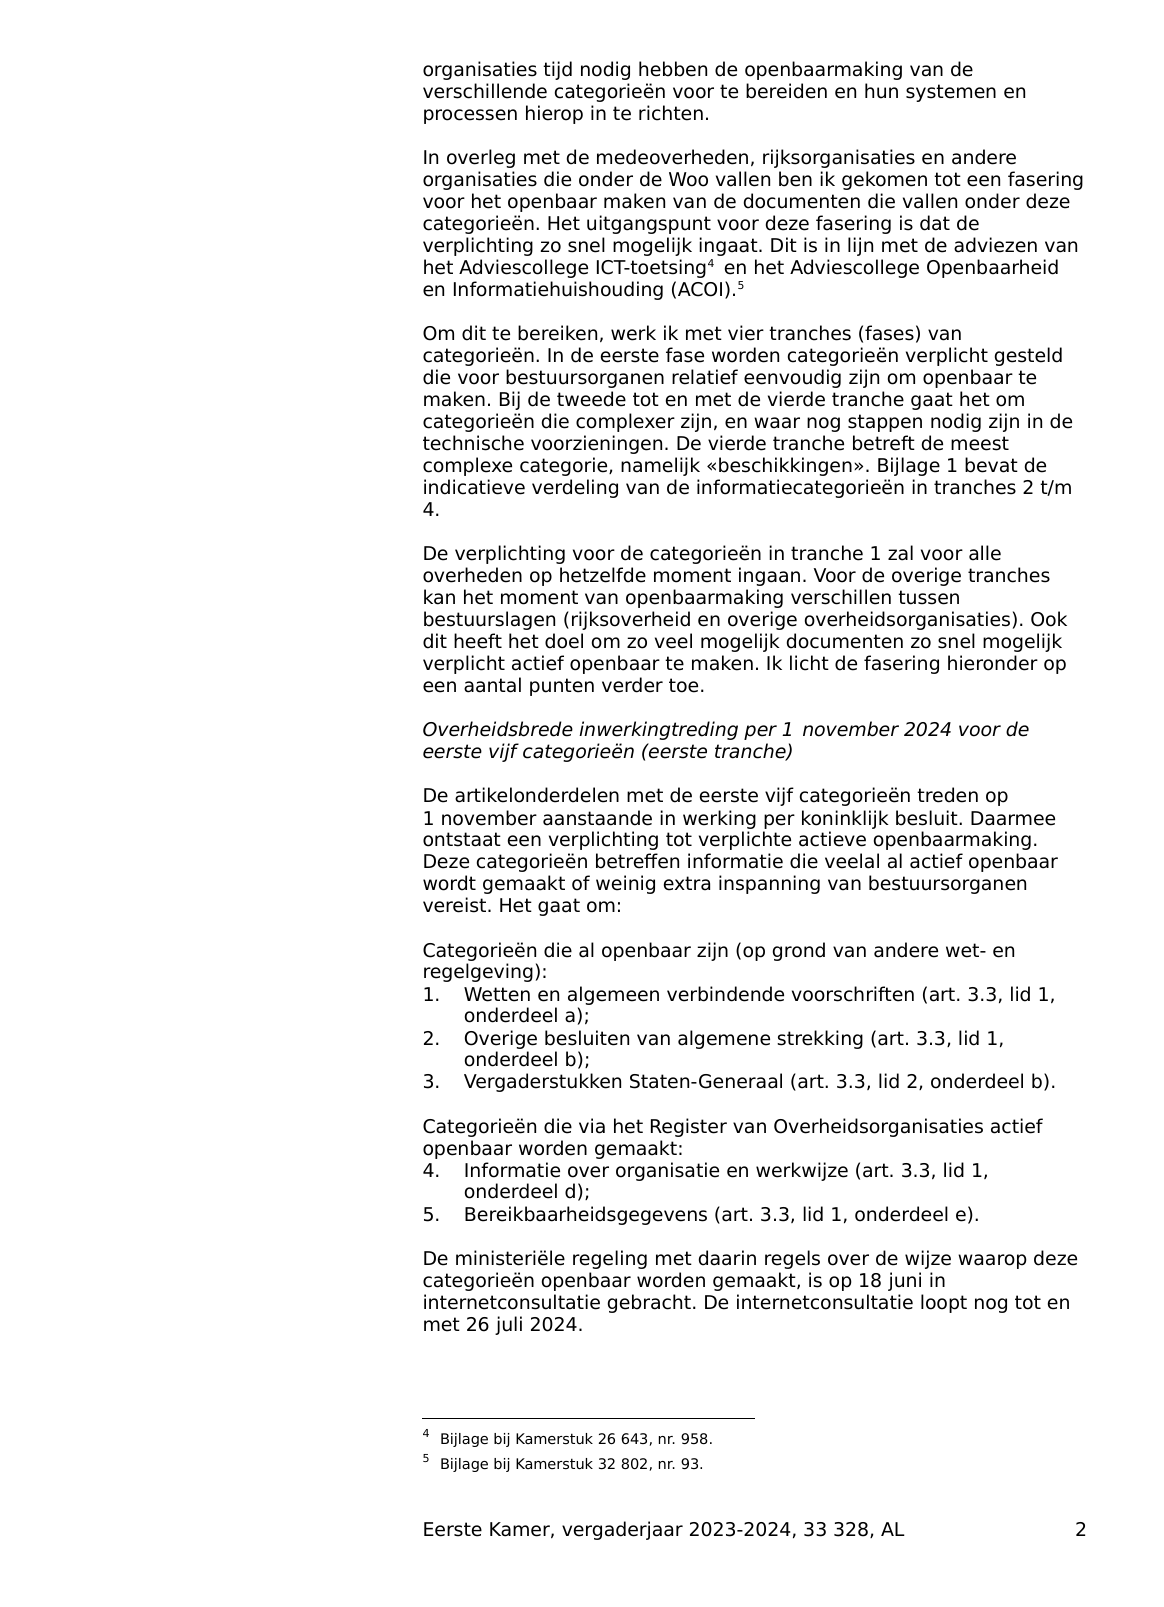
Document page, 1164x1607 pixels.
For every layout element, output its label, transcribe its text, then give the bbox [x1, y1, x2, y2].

text Bijlage bij Kamerstuk 26 643, nr. 958. [422, 1427, 1087, 1449]
text In overleg met de medeoverheden, rijksorganisaties en andere organisaties die onder de Woo vallen ben ik gekomen tot een fasering voor het openbaar maken van de documenten die vallen onder deze categorieën. Het uitgangspunt voor deze fasering is dat de verplichting zo snel mogelijk ingaat. Dit is in lijn met de adviezen van het Adviescollege ICT-toetsing en het Adviescollege Openbaarheid en Informatiehuishouding (ACOI). [422, 147, 1087, 301]
text Categorieën die via het Register van Overheidsorganisaties actief openbaar worden gemaakt: [422, 1116, 1087, 1159]
text Categorieën die al openbaar zijn (op grond van andere wet- en regelgeving): [422, 939, 1087, 983]
text 1. Wetten en algemeen verbindende voorschriften (art. 3.3, lid 1, onderdeel a); [422, 983, 1087, 1027]
text De verplichting voor de categorieën in tranche 1 zal voor alle overheden op hetzelfde moment ingaan. Voor de overige tranches kan het moment van openbaarmaking verschillen tussen bestuurslagen (rijksoverheid en overige overheidsorganisaties). Ook dit heeft het doel om zo veel mogelijk documenten zo snel mogelijk verplicht actief openbaar te maken. Ik licht de fasering hieronder op een aantal punten verder toe. [422, 543, 1087, 697]
text 5. Bereikbaarheidsgegevens (art. 3.3, lid 1, onderdeel e). [422, 1203, 1087, 1225]
text organisaties tijd nodig hebben de openbaarmaking van de verschillende categorieën voor te bereiden en hun systemen en processen hierop in te richten. [422, 59, 1087, 125]
text Om dit te bereiken, werk ik met vier tranches (fases) van categorieën. In de eerste fase worden categorieën verplicht gesteld die voor bestuursorganen relatief eenvoudig zijn om openbaar te maken. Bij de tweede tot en met de vierde tranche gaat het om categorieën die complexer zijn, en waar nog stappen nodig zijn in de technische voorzieningen. De vierde tranche betreft de meest complexe categorie, namelijk «beschikkingen». Bijlage 1 bevat de indicatieve verdeling van de informatiecategorieën in tranches 2 t/m 4. [422, 323, 1087, 521]
subtitle Overheidsbrede inwerkingtreding per 1 november 2024 voor de eerste vijf categorieën (eerste tranche) [422, 719, 1087, 763]
text 4. Informatie over organisatie en werkwijze (art. 3.3, lid 1, onderdeel d); [422, 1159, 1087, 1203]
text De ministeriële regeling met daarin regels over de wijze waarop deze categorieën openbaar worden gemaakt, is op 18 juni in internetconsultatie gebracht. De internetconsultatie loopt nog tot en met 26 juli 2024. [422, 1248, 1087, 1336]
text 3. Vergaderstukken Staten-Generaal (art. 3.3, lid 2, onderdeel b). [422, 1071, 1087, 1093]
text De artikelonderdelen met de eerste vijf categorieën treden op 1 november aanstaande in werking per koninklijk besluit. Daarmee ontstaat een verplichting tot verplichte actieve openbaarmaking. Deze categorieën betreffen informatie die veelal al actief openbaar wordt gemaakt of weinig extra inspanning van bestuursorganen vereist. Het gaat om: [422, 785, 1087, 917]
text Bijlage bij Kamerstuk 32 802, nr. 93. [422, 1452, 1087, 1474]
text 2. Overige besluiten van algemene strekking (art. 3.3, lid 1, onderdeel b); [422, 1027, 1087, 1071]
